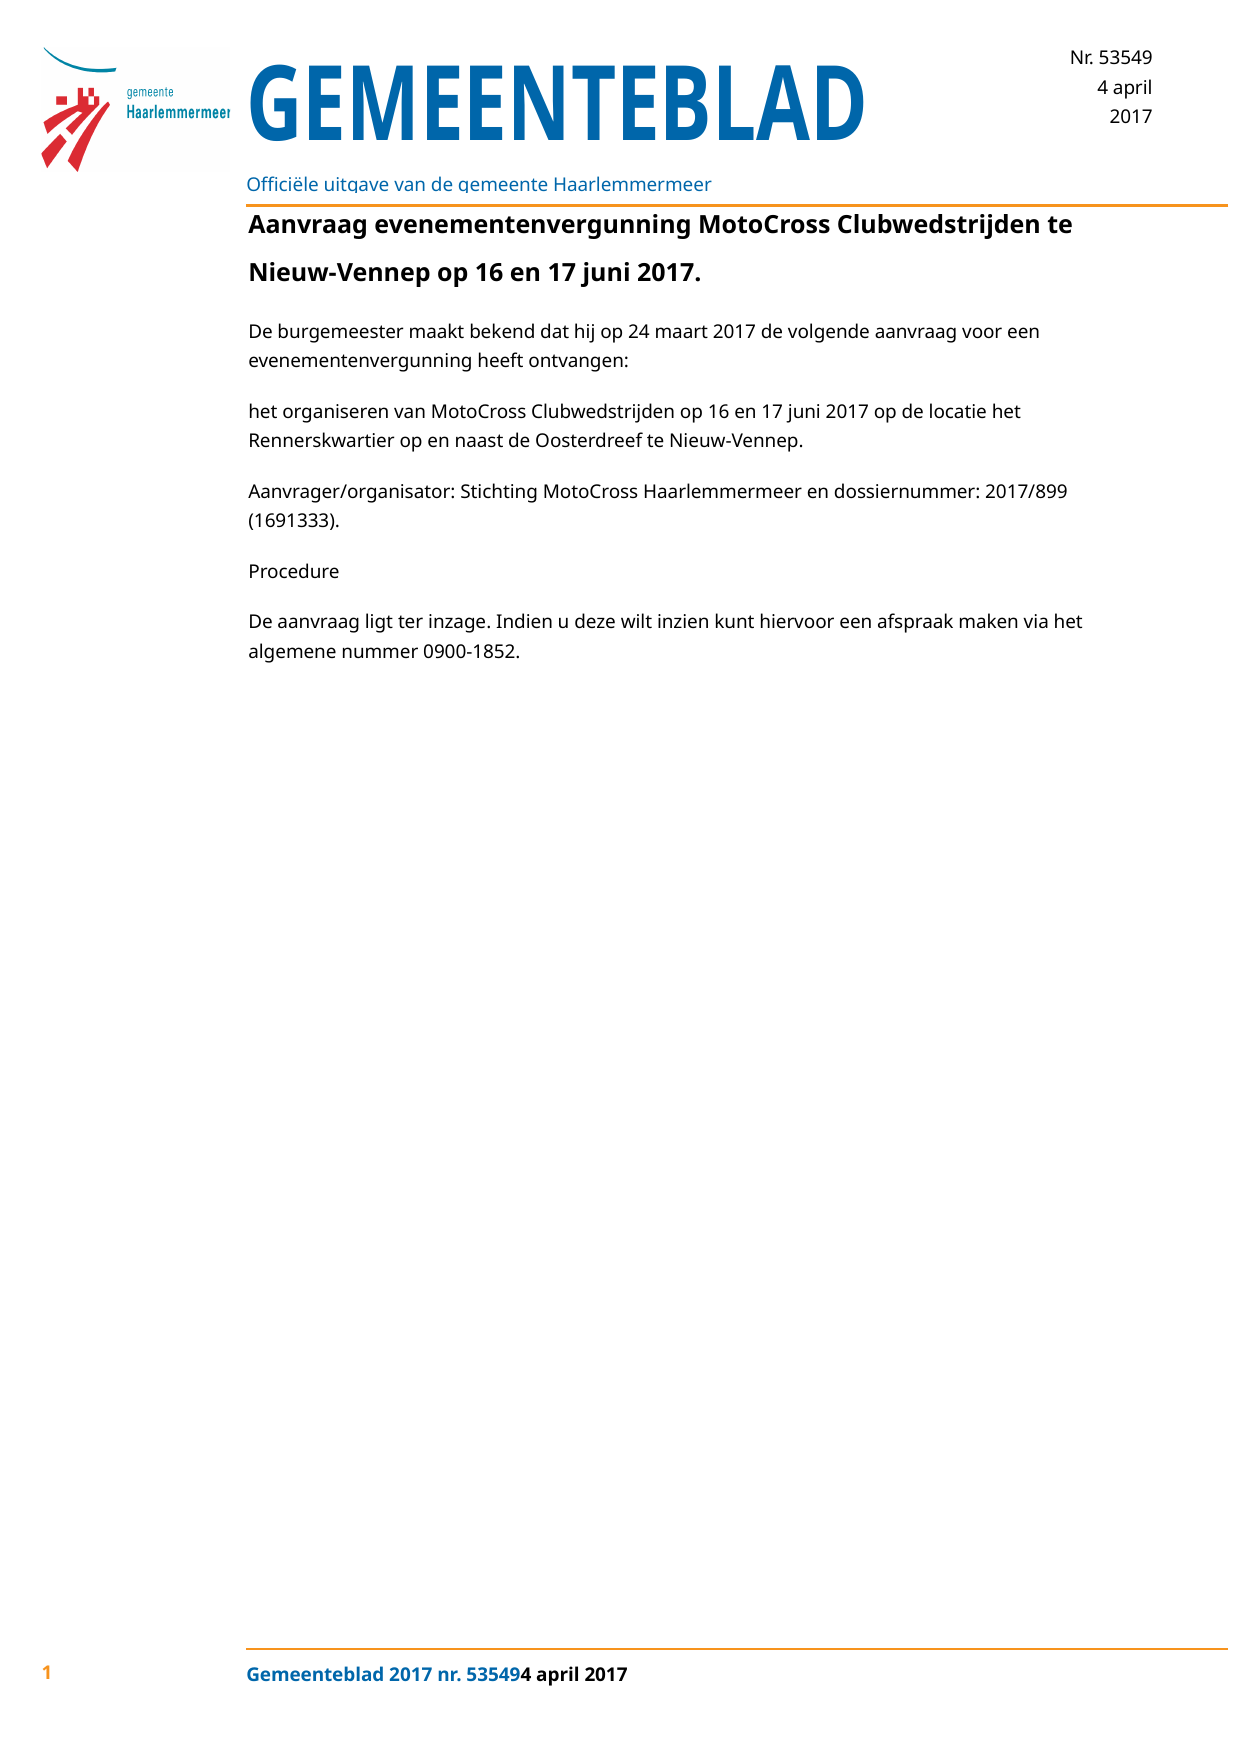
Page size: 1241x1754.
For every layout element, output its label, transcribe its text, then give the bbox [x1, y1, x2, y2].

text het organiseren van MotoCross Clubwedstrijden op 16 en 17 juni 2017 op de locatie het Rennerskwartier op en naast de Oosterdreef te Nieuw-Vennep. [248, 398, 1152, 453]
text De aanvraag ligt ter inzage. Indien u deze wilt inzien kunt hiervoor een afspraak maken via het algemene nummer 0900-1852. [248, 608, 1152, 664]
text De burgemeester maakt bekend dat hij op 24 maart 2017 de volgende aanvraag voor een evenementenvergunning heeft ontvangen: [248, 318, 1152, 373]
text Aanvraag evenementenvergunning MotoCross Clubwedstrijden te Nieuw-Vennep op 16 en 17 juni 2017. [248, 207, 1152, 288]
picture [41, 47, 231, 172]
text Aanvrager/organisator: Stichting MotoCross Haarlemmermeer en dossiernummer: 2017/899 (1691333). [248, 478, 1152, 533]
text Procedure [248, 558, 1152, 584]
